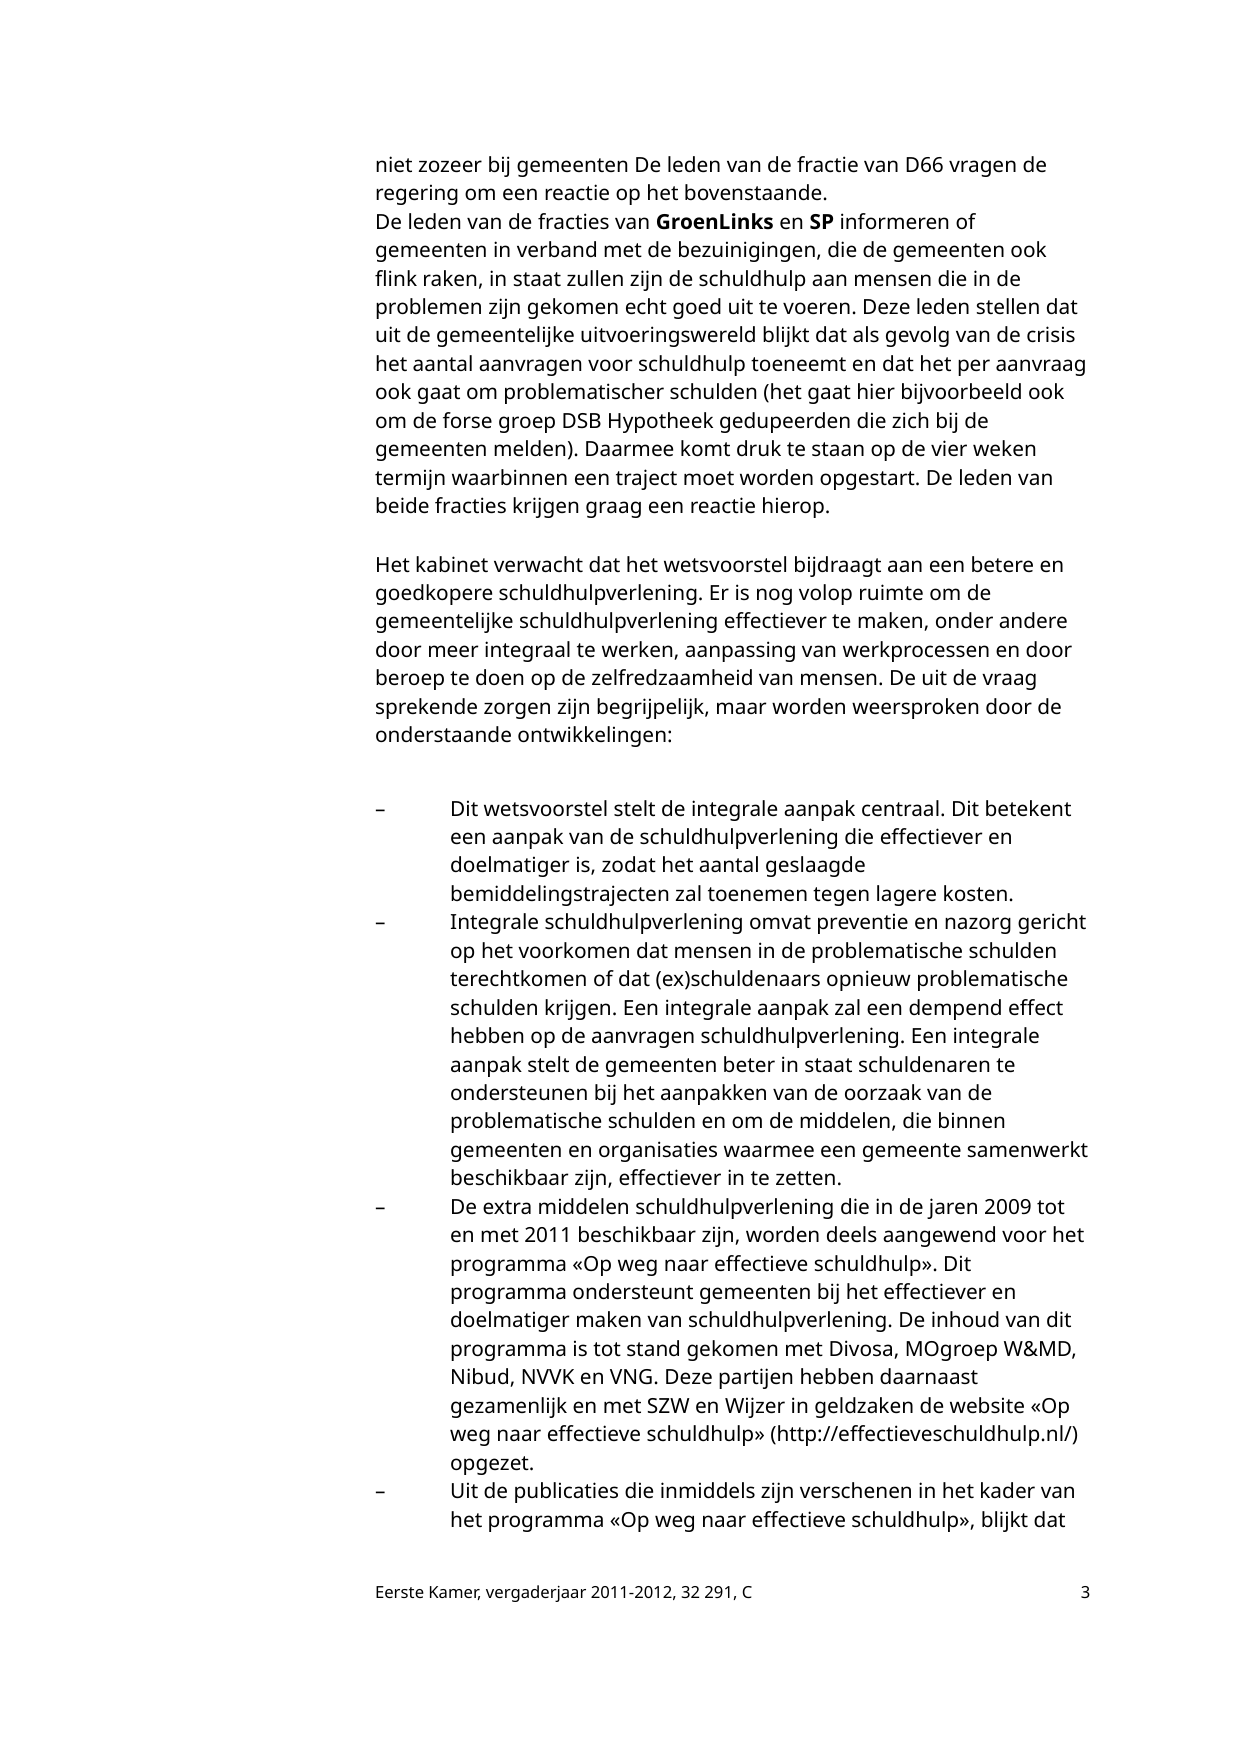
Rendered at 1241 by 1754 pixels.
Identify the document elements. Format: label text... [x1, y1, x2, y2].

text niet zozeer bij gemeenten De leden van de fractie van D66 vragen de regering om een reactie op het bovenstaande. [375, 150, 1090, 207]
list Integrale schuldhulpverlening omvat preventie en nazorg gericht op het voorkomen dat mensen in de problematische schulden terechtkomen of dat (ex)schuldenaars opnieuw problematische schulden krijgen. Een integrale aanpak zal een dempend effect hebben op de aanvragen schuldhulpverlening. Een integrale aanpak stelt de gemeenten beter in staat schuldenaren te ondersteunen bij het aanpakken van de oorzaak van de problematische schulden en om de middelen, die binnen gemeenten en organisaties waarmee een gemeente samenwerkt beschikbaar zijn, effectiever in te zetten. [375, 907, 1090, 1192]
text Het kabinet verwacht dat het wetsvoorstel bijdraagt aan een betere en goedkopere schuldhulpverlening. Er is nog volop ruimte om de gemeentelijke schuldhulpverlening effectiever te maken, onder andere door meer integraal te werken, aanpassing van werkprocessen en door beroep te doen op de zelfredzaamheid van mensen. De uit de vraag sprekende zorgen zijn begrijpelijk, maar worden weersproken door de onderstaande ontwikkelingen: [375, 550, 1090, 749]
list Uit de publicaties die inmiddels zijn verschenen in het kader van het programma «Op weg naar effectieve schuldhulp», blijkt dat [375, 1476, 1090, 1533]
list De extra middelen schuldhulpverlening die in de jaren 2009 tot en met 2011 beschikbaar zijn, worden deels aangewend voor het programma «Op weg naar effectieve schuldhulp». Dit programma ondersteunt gemeenten bij het effectiever en doelmatiger maken van schuldhulpverlening. De inhoud van dit programma is tot stand gekomen met Divosa, MOgroep W&MD, Nibud, NVVK en VNG. Deze partijen hebben daarnaast gezamenlijk en met SZW en Wijzer in geldzaken de website «Op weg naar effectieve schuldhulp» (http://effectieveschuldhulp.nl/) opgezet. [375, 1192, 1090, 1476]
text De leden van de fracties van GroenLinks en SP informeren of gemeenten in verband met de bezuinigingen, die de gemeenten ook flink raken, in staat zullen zijn de schuldhulp aan mensen die in de problemen zijn gekomen echt goed uit te voeren. Deze leden stellen dat uit de gemeentelijke uitvoeringswereld blijkt dat als gevolg van de crisis het aantal aanvragen voor schuldhulp toeneemt en dat het per aanvraag ook gaat om problematischer schulden (het gaat hier bijvoorbeeld ook om de forse groep DSB Hypotheek gedupeerden die zich bij de gemeenten melden). Daarmee komt druk te staan op de vier weken termijn waarbinnen een traject moet worden opgestart. De leden van beide fracties krijgen graag een reactie hierop. [375, 207, 1090, 520]
list Dit wetsvoorstel stelt de integrale aanpak centraal. Dit betekent een aanpak van de schuldhulpverlening die effectiever en doelmatiger is, zodat het aantal geslaagde bemiddelingstrajecten zal toenemen tegen lagere kosten. [375, 794, 1090, 907]
